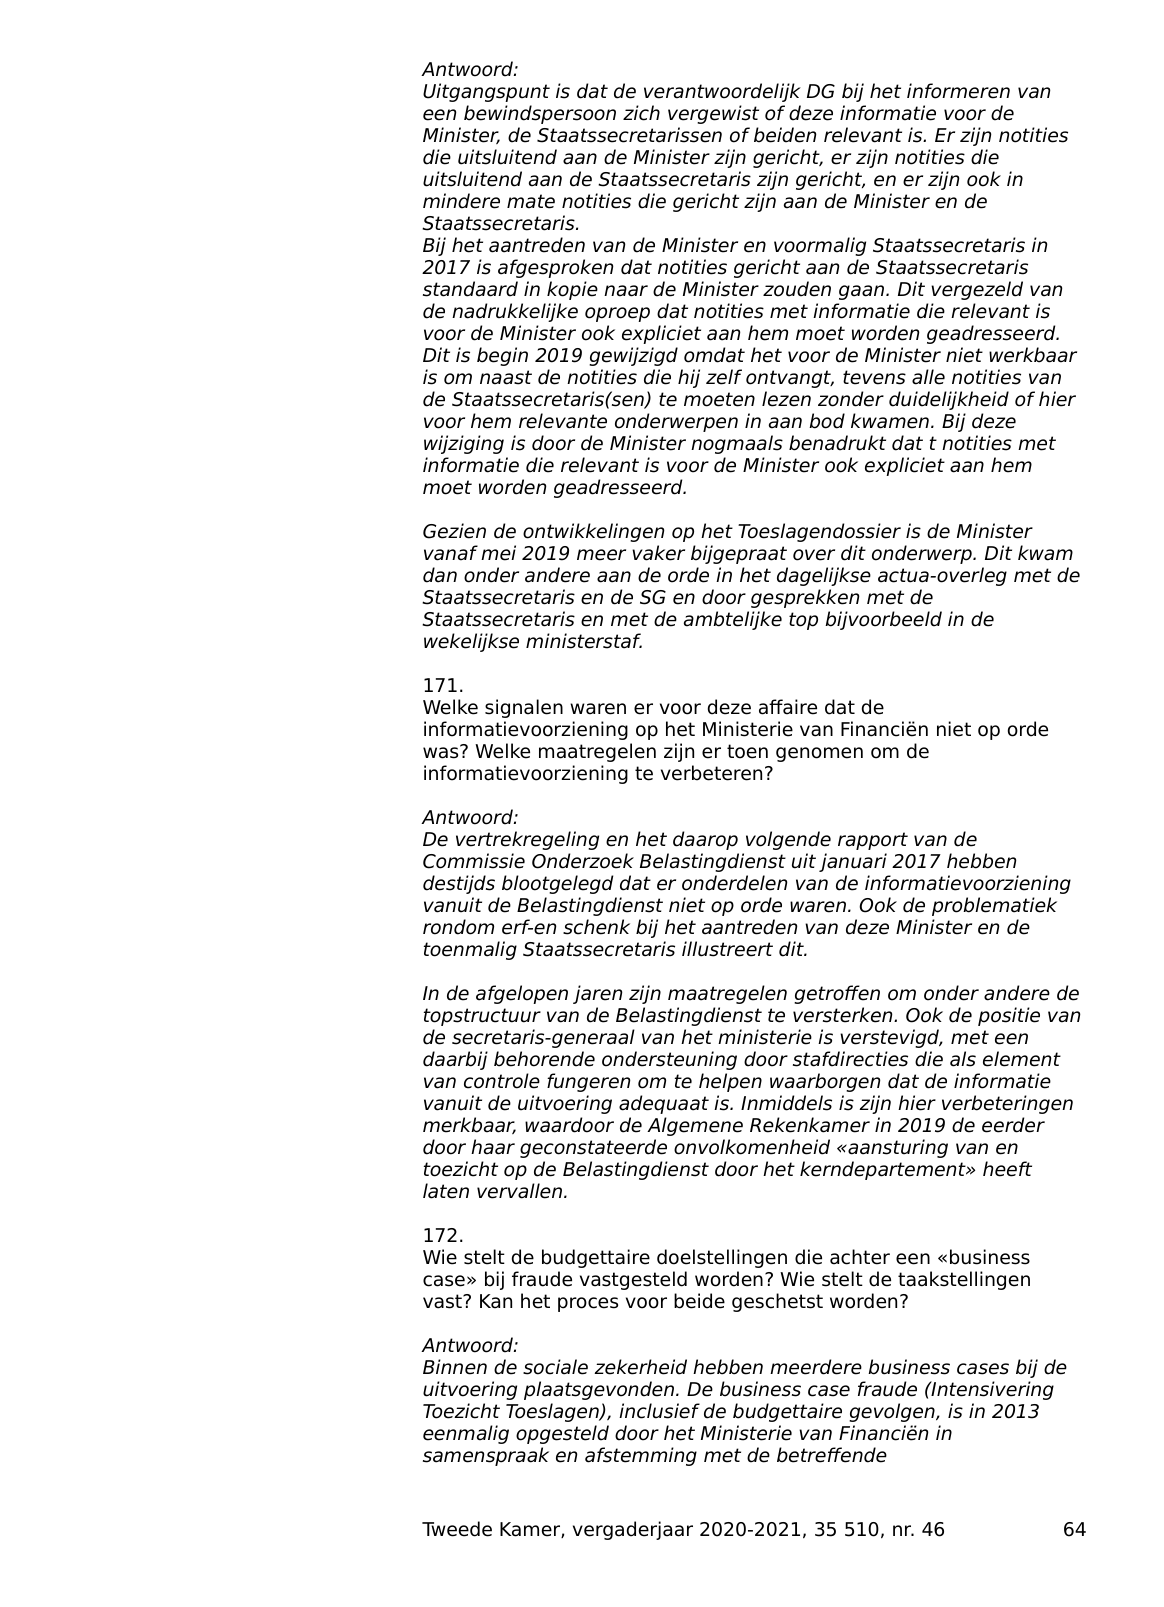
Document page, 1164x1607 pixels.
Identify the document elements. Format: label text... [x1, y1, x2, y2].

text In de afgelopen jaren zijn maatregelen getroffen om onder andere de topstructuur van de Belastingdienst te versterken. Ook de positie van de secretaris-generaal van het ministerie is verstevigd, met een daarbij behorende ondersteuning door stafdirecties die als element van controle fungeren om te helpen waarborgen dat de informatie vanuit de uitvoering adequaat is. Inmiddels is zijn hier verbeteringen merkbaar, waardoor de Algemene Rekenkamer in 2019 de eerder door haar geconstateerde onvolkomenheid «aansturing van en toezicht op de Belastingdienst door het kerndepartement» heeft laten vervallen. [422, 983, 1087, 1203]
text Antwoord: [422, 807, 1087, 829]
text Antwoord: [422, 1335, 1087, 1357]
text Antwoord: [422, 59, 1087, 81]
text 172. [422, 1225, 1087, 1247]
text Bij het aantreden van de Minister en voormalig Staatssecretaris in 2017 is afgesproken dat notities gericht aan de Staatssecretaris standaard in kopie naar de Minister zouden gaan. Dit vergezeld van de nadrukkelijke oproep dat notities met informatie die relevant is voor de Minister ook expliciet aan hem moet worden geadresseerd. Dit is begin 2019 gewijzigd omdat het voor de Minister niet werkbaar is om naast de notities die hij zelf ontvangt, tevens alle notities van de Staatssecretaris(sen) te moeten lezen zonder duidelijkheid of hier voor hem relevante onderwerpen in aan bod kwamen. Bij deze wijziging is door de Minister nogmaals benadrukt dat t notities met informatie die relevant is voor de Minister ook expliciet aan hem moet worden geadresseerd. [422, 235, 1087, 499]
text Uitgangspunt is dat de verantwoordelijk DG bij het informeren van een bewindspersoon zich vergewist of deze informatie voor de Minister, de Staatssecretarissen of beiden relevant is. Er zijn notities die uitsluitend aan de Minister zijn gericht, er zijn notities die uitsluitend aan de Staatssecretaris zijn gericht, en er zijn ook in mindere mate notities die gericht zijn aan de Minister en de Staatssecretaris. [422, 81, 1087, 235]
text Welke signalen waren er voor deze affaire dat de informatievoorziening op het Ministerie van Financiën niet op orde was? Welke maatregelen zijn er toen genomen om de informatievoorziening te verbeteren? [422, 697, 1087, 785]
text 171. [422, 675, 1087, 697]
text De vertrekregeling en het daarop volgende rapport van de Commissie Onderzoek Belastingdienst uit januari 2017 hebben destijds blootgelegd dat er onderdelen van de informatievoorziening vanuit de Belastingdienst niet op orde waren. Ook de problematiek rondom erf-en schenk bij het aantreden van deze Minister en de toenmalig Staatssecretaris illustreert dit. [422, 829, 1087, 961]
text Binnen de sociale zekerheid hebben meerdere business cases bij de uitvoering plaatsgevonden. De business case fraude (Intensivering Toezicht Toeslagen), inclusief de budgettaire gevolgen, is in 2013 eenmalig opgesteld door het Ministerie van Financiën in samenspraak en afstemming met de betreffende [422, 1357, 1087, 1467]
text Gezien de ontwikkelingen op het Toeslagendossier is de Minister vanaf mei 2019 meer vaker bijgepraat over dit onderwerp. Dit kwam dan onder andere aan de orde in het dagelijkse actua-overleg met de Staatssecretaris en de SG en door gesprekken met de Staatssecretaris en met de ambtelijke top bijvoorbeeld in de wekelijkse ministerstaf. [422, 521, 1087, 653]
text Wie stelt de budgettaire doelstellingen die achter een «business case» bij fraude vastgesteld worden? Wie stelt de taakstellingen vast? Kan het proces voor beide geschetst worden? [422, 1247, 1087, 1313]
